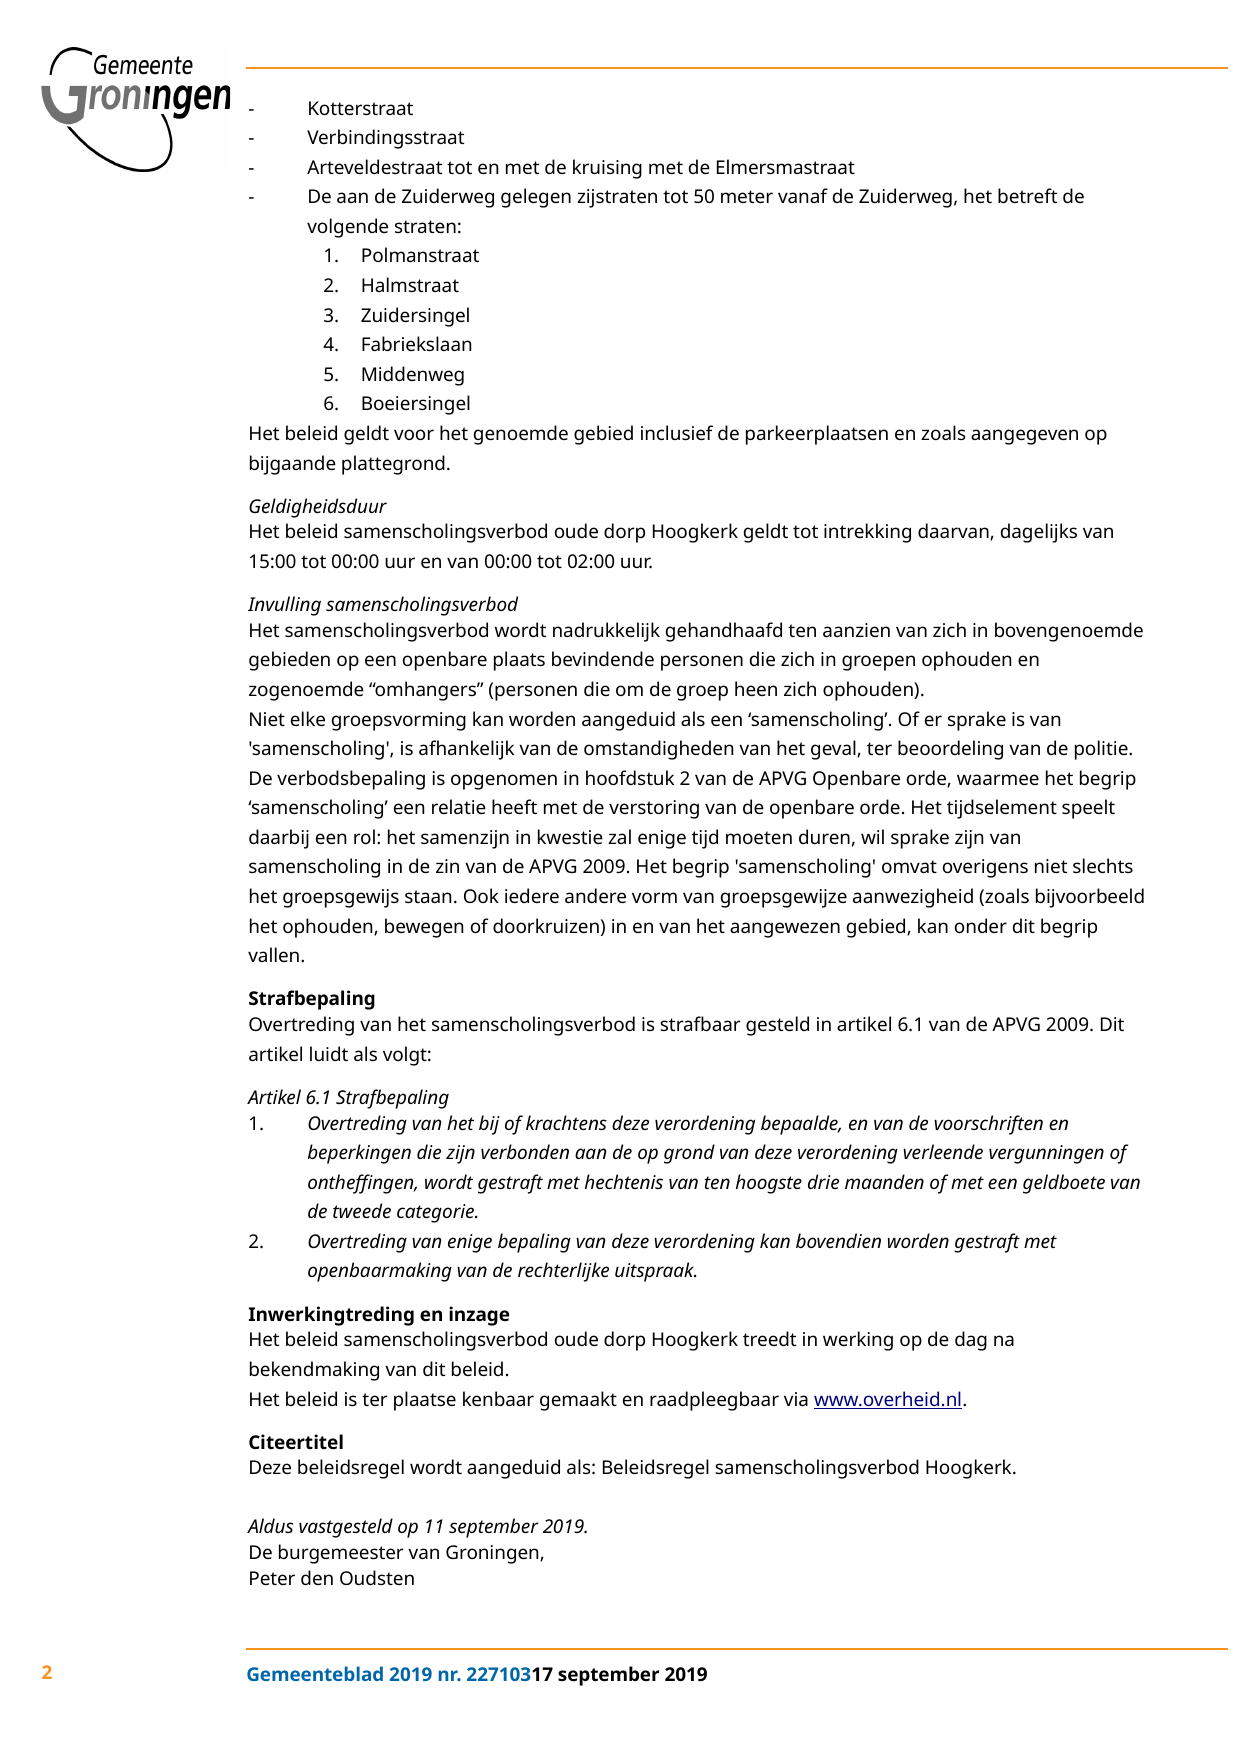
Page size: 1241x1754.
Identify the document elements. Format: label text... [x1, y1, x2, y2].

text De burgemeester van Groningen, [248, 1539, 1152, 1565]
text Invulling samenscholingsverbod [248, 591, 1152, 617]
list Middenweg [323, 361, 1152, 387]
text Aldus vastgesteld op 11 september 2019. [248, 1514, 1152, 1539]
text Geldigheidsduur [248, 493, 1152, 519]
text Overtreding van het samenscholingsverbod is strafbaar gesteld in artikel 6.1 van de APVG 2009. Dit artikel luidt als volgt: [248, 1011, 1152, 1067]
list De aan de Zuiderweg gelegen zijstraten tot 50 meter vanaf de Zuiderweg, het betreft de volgende straten: [248, 183, 1152, 239]
text Het beleid samenscholingsverbod oude dorp Hoogkerk treedt in werking op de dag na bekendmaking van dit beleid. [248, 1327, 1152, 1382]
list Overtreding van het bij of krachtens deze verordening bepaalde, en van de voorschriften en beperkingen die zijn verbonden aan de op grond van deze verordening verleende vergunningen of ontheffingen, wordt gestraft met hechtenis van ten hoogste drie maanden of met een geldboete van de tweede categorie. [248, 1110, 1152, 1224]
text Het beleid samenscholingsverbod oude dorp Hoogkerk geldt tot intrekking daarvan, dagelijks van 15:00 tot 00:00 uur en van 00:00 tot 02:00 uur. [248, 519, 1152, 574]
list Halmstraat [323, 272, 1152, 298]
text Deze beleidsregel wordt aangeduid als: Beleidsregel samenscholingsverbod Hoogkerk. [248, 1454, 1152, 1480]
text Artikel 6.1 Strafbepaling [248, 1084, 1152, 1110]
list Zuidersingel [323, 302, 1152, 328]
text Het samenscholingsverbod wordt nadrukkelijk gehandhaafd ten aanzien van zich in bovengenoemde gebieden op een openbare plaats bevindende personen die zich in groepen ophouden en zogenoemde “omhangers” (personen die om de groep heen zich ophouden). [248, 617, 1152, 702]
list Polmanstraat [323, 243, 1152, 268]
text Inwerkingtreding en inzage [248, 1301, 1152, 1327]
picture [41, 47, 231, 172]
text Het beleid is ter plaatse kenbaar gemaakt en raadpleegbaar via www.overheid.nl. [248, 1386, 1152, 1411]
list Boeiersingel [323, 391, 1152, 416]
text Citeertitel [248, 1429, 1152, 1454]
list Arteveldestraat tot en met de kruising met de Elmersmastraat [248, 154, 1152, 180]
text Het beleid geldt voor het genoemde gebied inclusief de parkeerplaatsen en zoals aangegeven op bijgaande plattegrond. [248, 420, 1152, 476]
text Niet elke groepsvorming kan worden aangeduid als een ‘samenscholing’. Of er sprake is van 'samenscholing', is afhankelijk van de omstandigheden van het geval, ter beoordeling van de politie. De verbodsbepaling is opgenomen in hoofdstuk 2 van de APVG Openbare orde, waarmee het begrip ‘samenscholing’ een relatie heeft met de verstoring van de openbare orde. Het tijdselement speelt daarbij een rol: het samenzijn in kwestie zal enige tijd moeten duren, wil sprake zijn van samenscholing in de zin van de APVG 2009. Het begrip 'samenscholing' omvat overigens niet slechts het groepsgewijs staan. Ook iedere andere vorm van groepsgewijze aanwezigheid (zoals bijvoorbeeld het ophouden, bewegen of doorkruizen) in en van het aangewezen gebied, kan onder dit begrip vallen. [248, 706, 1152, 968]
list Verbindingsstraat [248, 124, 1152, 150]
list Overtreding van enige bepaling van deze verordening kan bovendien worden gestraft met openbaarmaking van de rechterlijke uitspraak. [248, 1228, 1152, 1283]
list Kotterstraat [248, 95, 1152, 121]
text Strafbepaling [248, 986, 1152, 1011]
list Fabriekslaan [323, 331, 1152, 357]
text Peter den Oudsten [248, 1565, 1152, 1591]
